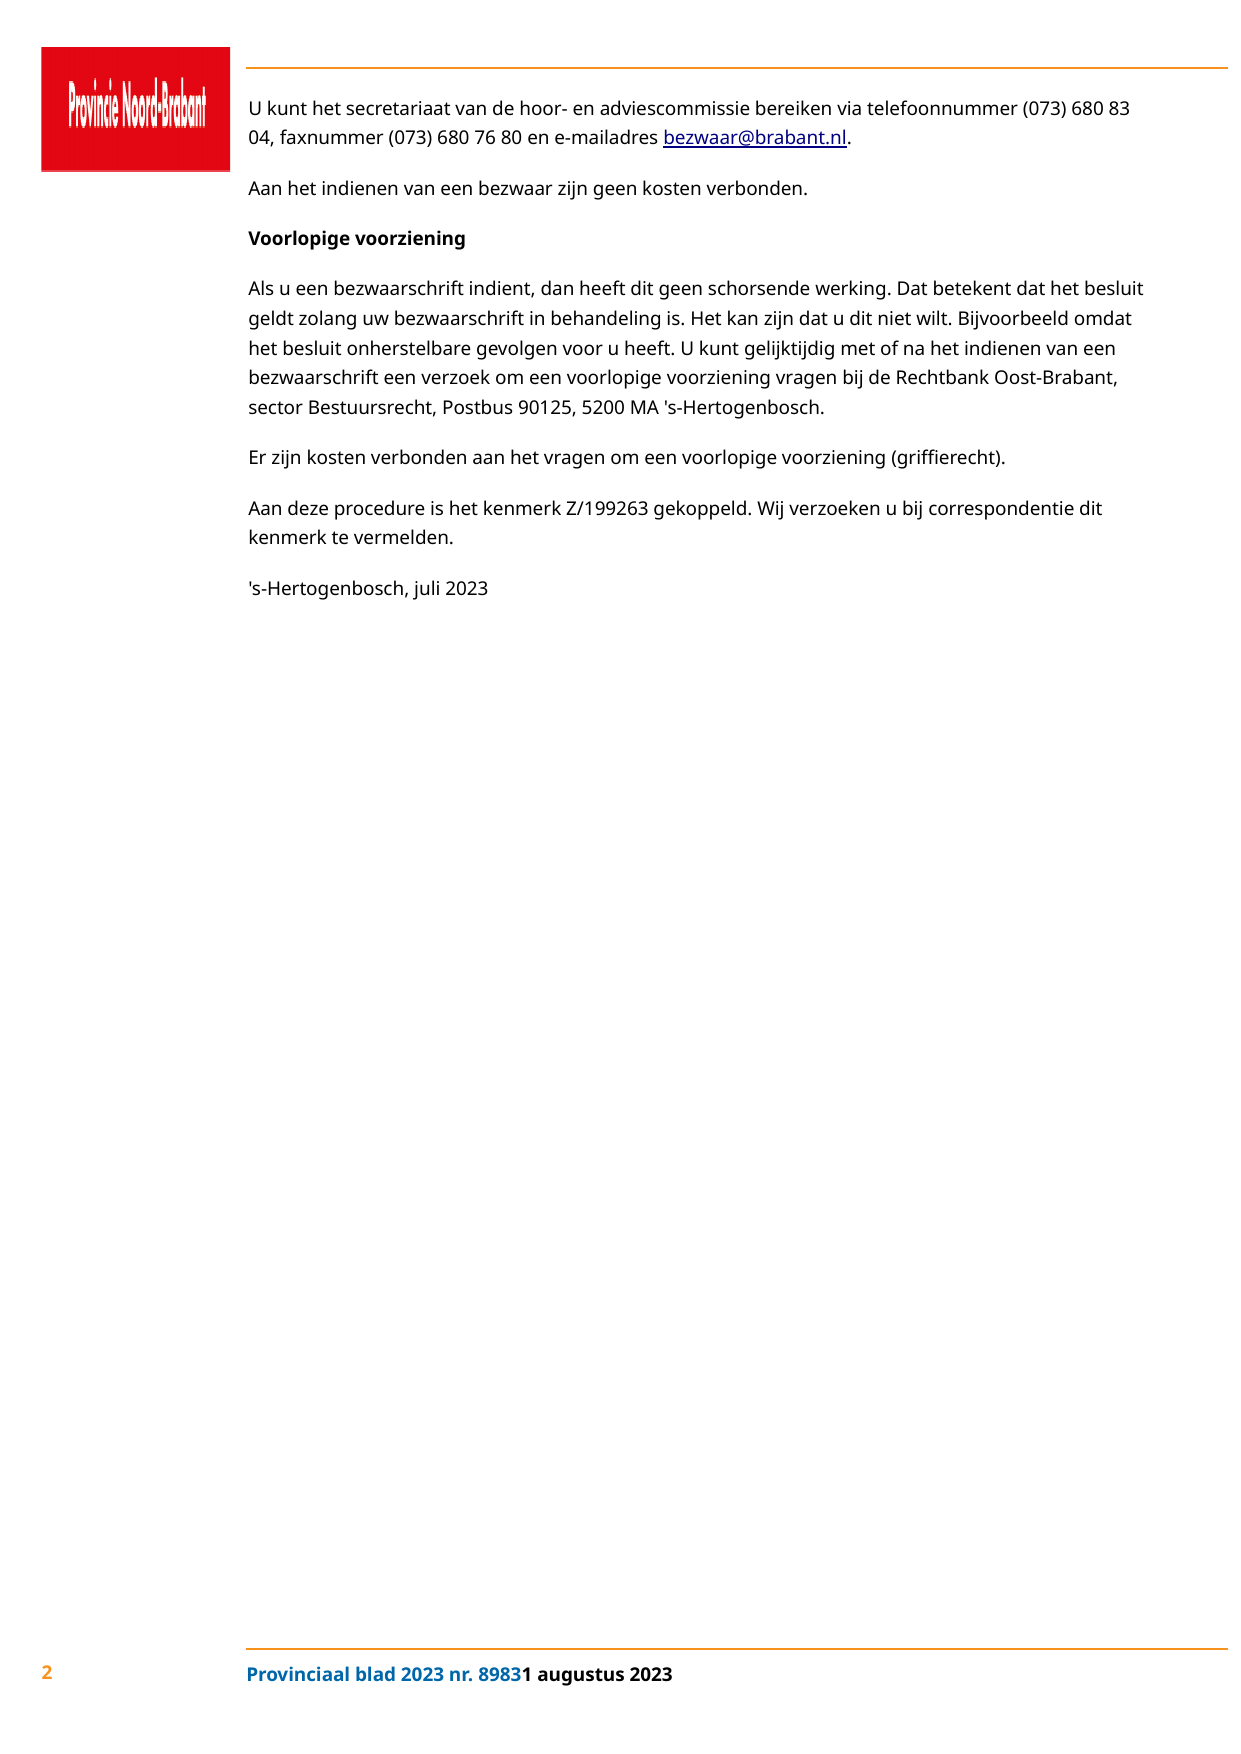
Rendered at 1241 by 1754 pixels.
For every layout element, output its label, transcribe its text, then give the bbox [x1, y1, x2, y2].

picture [41, 47, 231, 172]
text Voorlopige voorziening [248, 225, 1152, 251]
text Als u een bezwaarschrift indient, dan heeft dit geen schorsende werking. Dat betekent dat het besluit geldt zolang uw bezwaarschrift in behandeling is. Het kan zijn dat u dit niet wilt. Bijvoorbeeld omdat het besluit onherstelbare gevolgen voor u heeft. U kunt gelijktijdig met of na het indienen van een bezwaarschrift een verzoek om een voorlopige voorziening vragen bij de Rechtbank Oost-Brabant, sector Bestuursrecht, Postbus 90125, 5200 MA 's‑Hertogenbosch. [248, 276, 1152, 420]
text Aan het indienen van een bezwaar zijn geen kosten verbonden. [248, 175, 1152, 201]
text Er zijn kosten verbonden aan het vragen om een voorlopige voorziening (griffierecht). [248, 444, 1152, 470]
text U kunt het secretariaat van de hoor- en adviescommissie bereiken via telefoonnummer (073) 680 83 04, faxnummer (073) 680 76 80 en e-mailadres bezwaar@brabant.nl. [248, 95, 1152, 150]
text 's-Hertogenbosch, juli 2023 [248, 575, 1152, 601]
text Aan deze procedure is het kenmerk Z/199263 gekoppeld. Wij verzoeken u bij correspondentie dit kenmerk te vermelden. [248, 495, 1152, 550]
